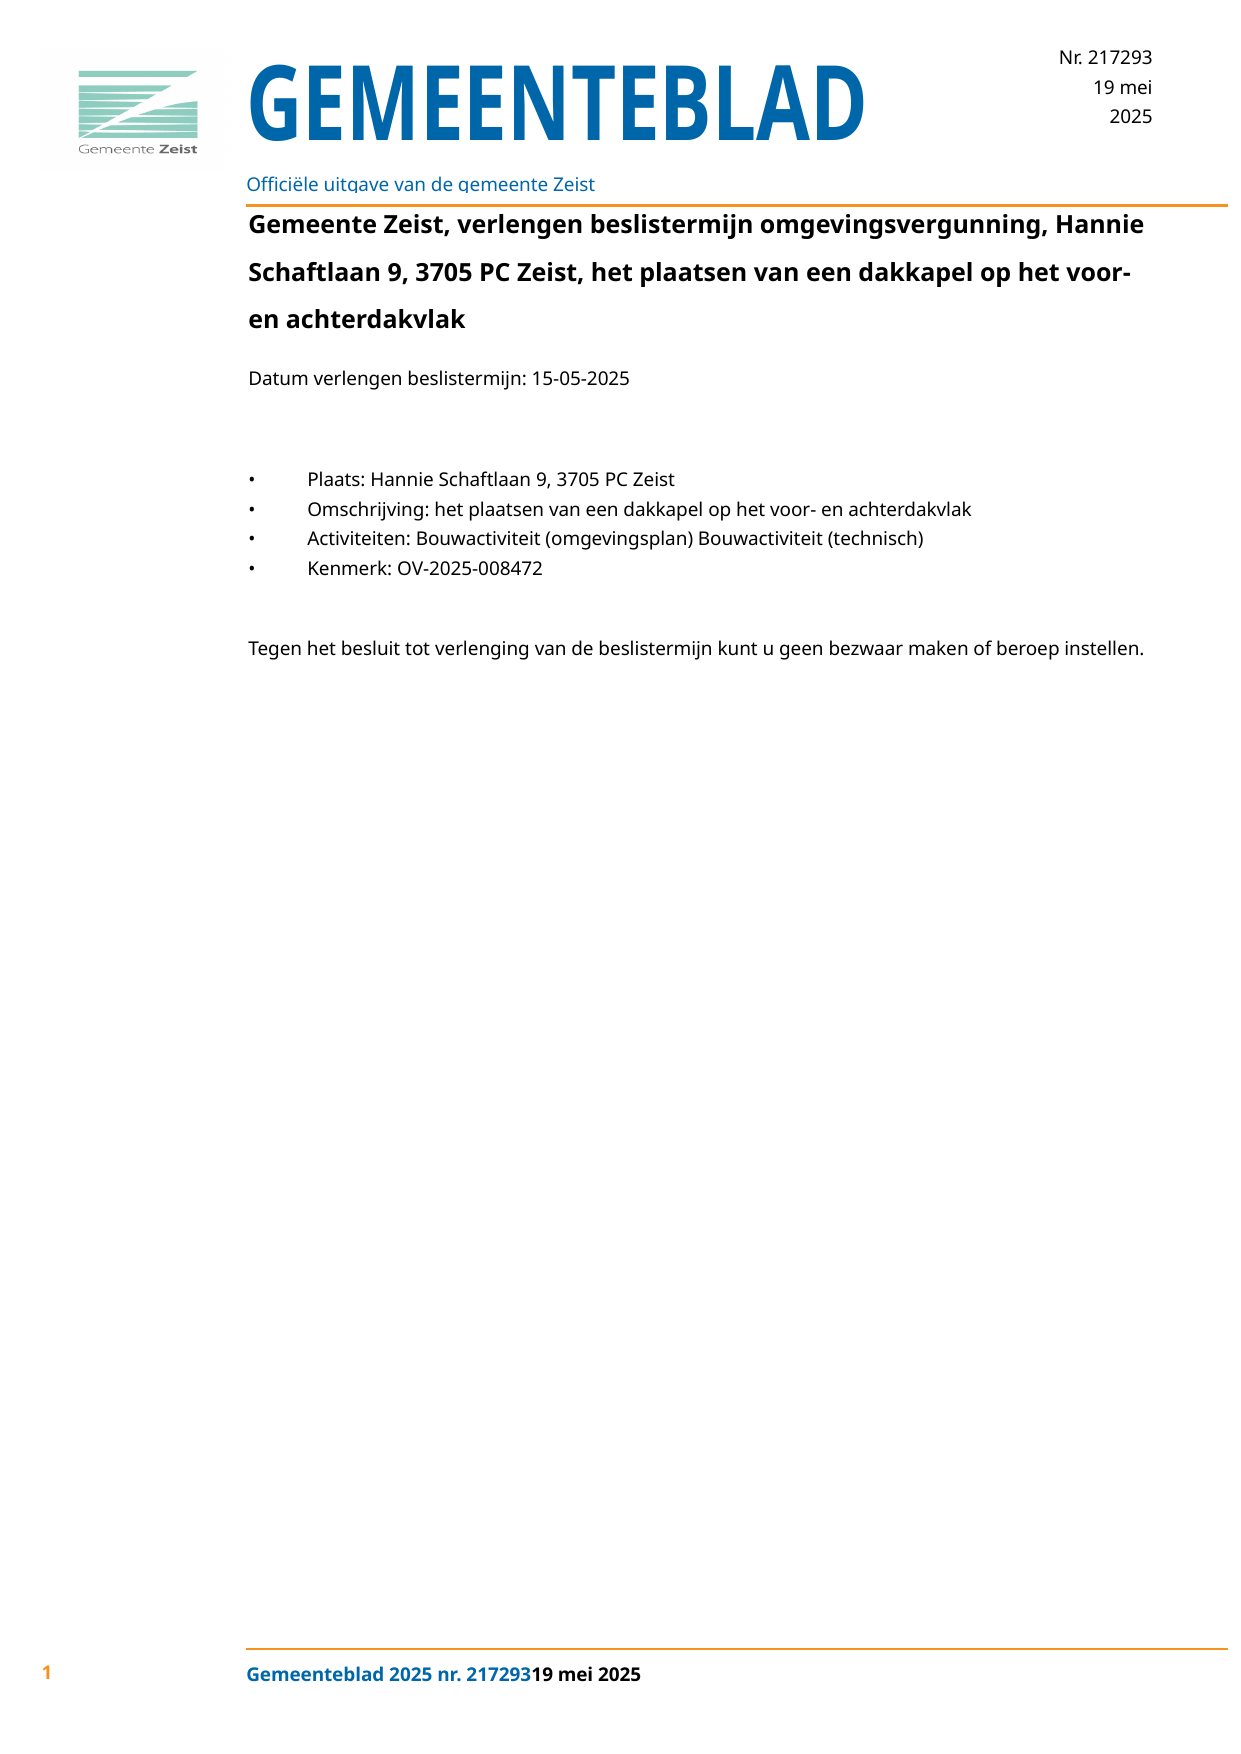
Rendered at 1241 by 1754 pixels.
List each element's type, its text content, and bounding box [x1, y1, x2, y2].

text Datum verlengen beslistermijn: 15-05-2025 [248, 366, 1152, 391]
text Tegen het besluit tot verlenging van de beslistermijn kunt u geen bezwaar maken of beroep instellen. [248, 635, 1152, 661]
list Omschrijving: het plaatsen van een dakkapel op het voor- en achterdakvlak [248, 496, 1152, 522]
list Plaats: Hannie Schaftlaan 9, 3705 PC Zeist [248, 466, 1152, 492]
list Activiteiten: Bouwactiviteit (omgevingsplan) Bouwactiviteit (technisch) [248, 526, 1152, 551]
list Kenmerk: OV-2025-008472 [248, 555, 1152, 581]
picture [41, 47, 231, 172]
text Gemeente Zeist, verlengen beslistermijn omgevingsvergunning, Hannie Schaftlaan 9, 3705 PC Zeist, het plaatsen van een dakkapel op het voor- en achterdakvlak [248, 207, 1152, 336]
